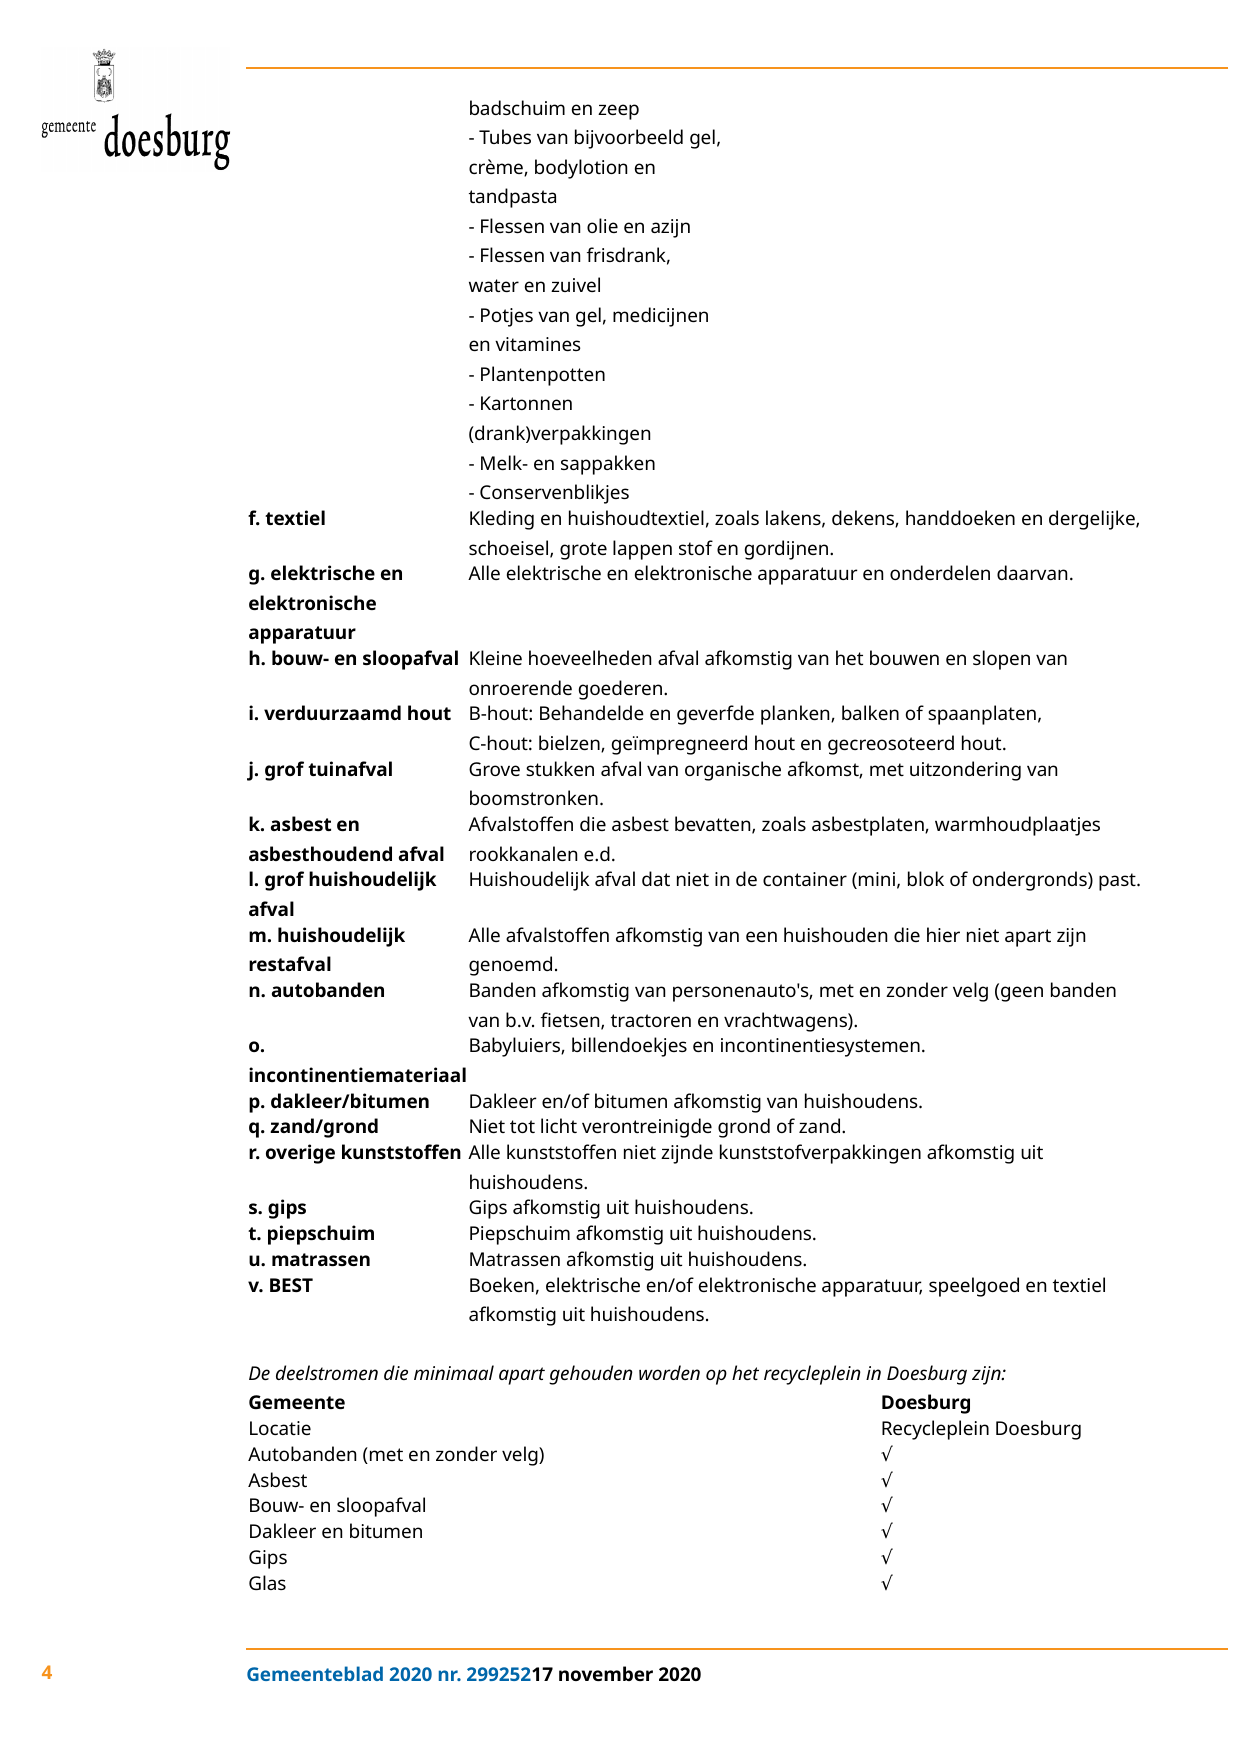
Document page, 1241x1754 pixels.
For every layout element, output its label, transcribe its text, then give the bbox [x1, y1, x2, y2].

table_cell Gips afkomstig uit huishoudens. [468, 1195, 1152, 1220]
table_cell q. zand/grond [248, 1114, 468, 1139]
table_cell h. bouw- en sloopafval [248, 645, 468, 701]
table_cell Banden afkomstig van personenauto's, met en zonder velg (geen banden van b.v. fietsen, tractoren en vrachtwagens). [468, 977, 1152, 1032]
table_cell Recycleplein Doesburg [881, 1415, 1152, 1441]
table_cell √ [881, 1441, 1152, 1467]
table_cell √ [881, 1544, 1152, 1570]
table_cell Kleding en huishoudtextiel, zoals lakens, dekens, handdoeken en dergelijke, schoeisel, grote lappen stof en gordijnen. [468, 505, 1152, 560]
table_cell Gips [248, 1544, 881, 1570]
table_cell Glas [248, 1570, 881, 1595]
table_cell r. overige kunststoffen [248, 1139, 468, 1194]
table_cell √ [881, 1467, 1152, 1492]
table_cell Matrassen afkomstig uit huishoudens. [468, 1246, 1152, 1272]
table_cell f. textiel [248, 505, 468, 560]
table_cell p. dakleer/bitumen [248, 1088, 468, 1113]
table_cell Piepschuim afkomstig uit huishoudens. [468, 1220, 1152, 1246]
table_cell m. huishoudelijk restafval [248, 922, 468, 977]
table_cell √ [881, 1518, 1152, 1544]
table_cell Alle elektrische en elektronische apparatuur en onderdelen daarvan. [468, 560, 1152, 645]
table_cell √ [881, 1570, 1152, 1595]
table_cell Alle afvalstoffen afkomstig van een huishouden die hier niet apart zijn genoemd. [468, 922, 1152, 977]
table_cell g. elektrische en elektronische apparatuur [248, 560, 468, 645]
table_cell √ [881, 1493, 1152, 1518]
table_cell Dakleer en bitumen [248, 1518, 881, 1544]
table_cell n. autobanden [248, 977, 468, 1032]
table_cell Autobanden (met en zonder velg) [248, 1441, 881, 1467]
table_cell o. incontinentiemateriaal [248, 1033, 468, 1088]
table_cell v. BEST [248, 1272, 468, 1327]
table_cell Niet tot licht verontreinigde grond of zand. [468, 1114, 1152, 1139]
table_cell Locatie [248, 1415, 881, 1441]
table_cell k. asbest en asbesthoudend afval [248, 811, 468, 867]
table_cell Kleine hoeveelheden afval afkomstig van het bouwen en slopen van onroerende goederen. [468, 645, 1152, 701]
table_cell j. grof tuinafval [248, 756, 468, 811]
table_cell [248, 95, 468, 505]
table_cell u. matrassen [248, 1246, 468, 1272]
table_cell Afvalstoffen die asbest bevatten, zoals asbestplaten, warmhoudplaatjes rookkanalen e.d. [468, 811, 1152, 867]
table_cell Grove stukken afval van organische afkomst, met uitzondering van boomstronken. [468, 756, 1152, 811]
text De deelstromen die minimaal apart gehouden worden op het recycleplein in Doesburg zijn: [248, 1360, 1152, 1386]
table_cell Bouw- en sloopafval [248, 1493, 881, 1518]
table_header Doesburg [881, 1390, 1152, 1415]
table_cell badschuim en zeep - Tubes van bijvoorbeeld gel, crème, bodylotion en tandpasta - Flessen van olie en azijn - Flessen van frisdrank, water en zuivel - Potjes van gel, medicijnen en vitamines - Plantenpotten - Kartonnen (drank)verpakkingen - Melk- en sappakken - Conservenblikjes [468, 95, 726, 505]
table_cell Babyluiers, billendoekjes en incontinentiesystemen. [468, 1033, 1152, 1088]
table_cell i. verduurzaamd hout [248, 701, 468, 756]
table_cell Boeken, elektrische en/of elektronische apparatuur, speelgoed en textiel afkomstig uit huishoudens. [468, 1272, 1152, 1327]
table_cell B-hout: Behandelde en geverfde planken, balken of spaanplaten, C-hout: bielzen, geïmpregneerd hout en gecreosoteerd hout. [468, 701, 1152, 756]
table_cell s. gips [248, 1195, 468, 1220]
table_cell Huishoudelijk afval dat niet in de container (mini, blok of ondergronds) past. [468, 867, 1152, 922]
table_cell [726, 95, 1152, 505]
table_cell Dakleer en/of bitumen afkomstig van huishoudens. [468, 1088, 1152, 1113]
table_cell t. piepschuim [248, 1220, 468, 1246]
table_cell l. grof huishoudelijk afval [248, 867, 468, 922]
table_cell Asbest [248, 1467, 881, 1492]
table_header Gemeente [248, 1390, 881, 1415]
picture [41, 47, 231, 172]
table_cell Alle kunststoffen niet zijnde kunststofverpakkingen afkomstig uit huishoudens. [468, 1139, 1152, 1194]
